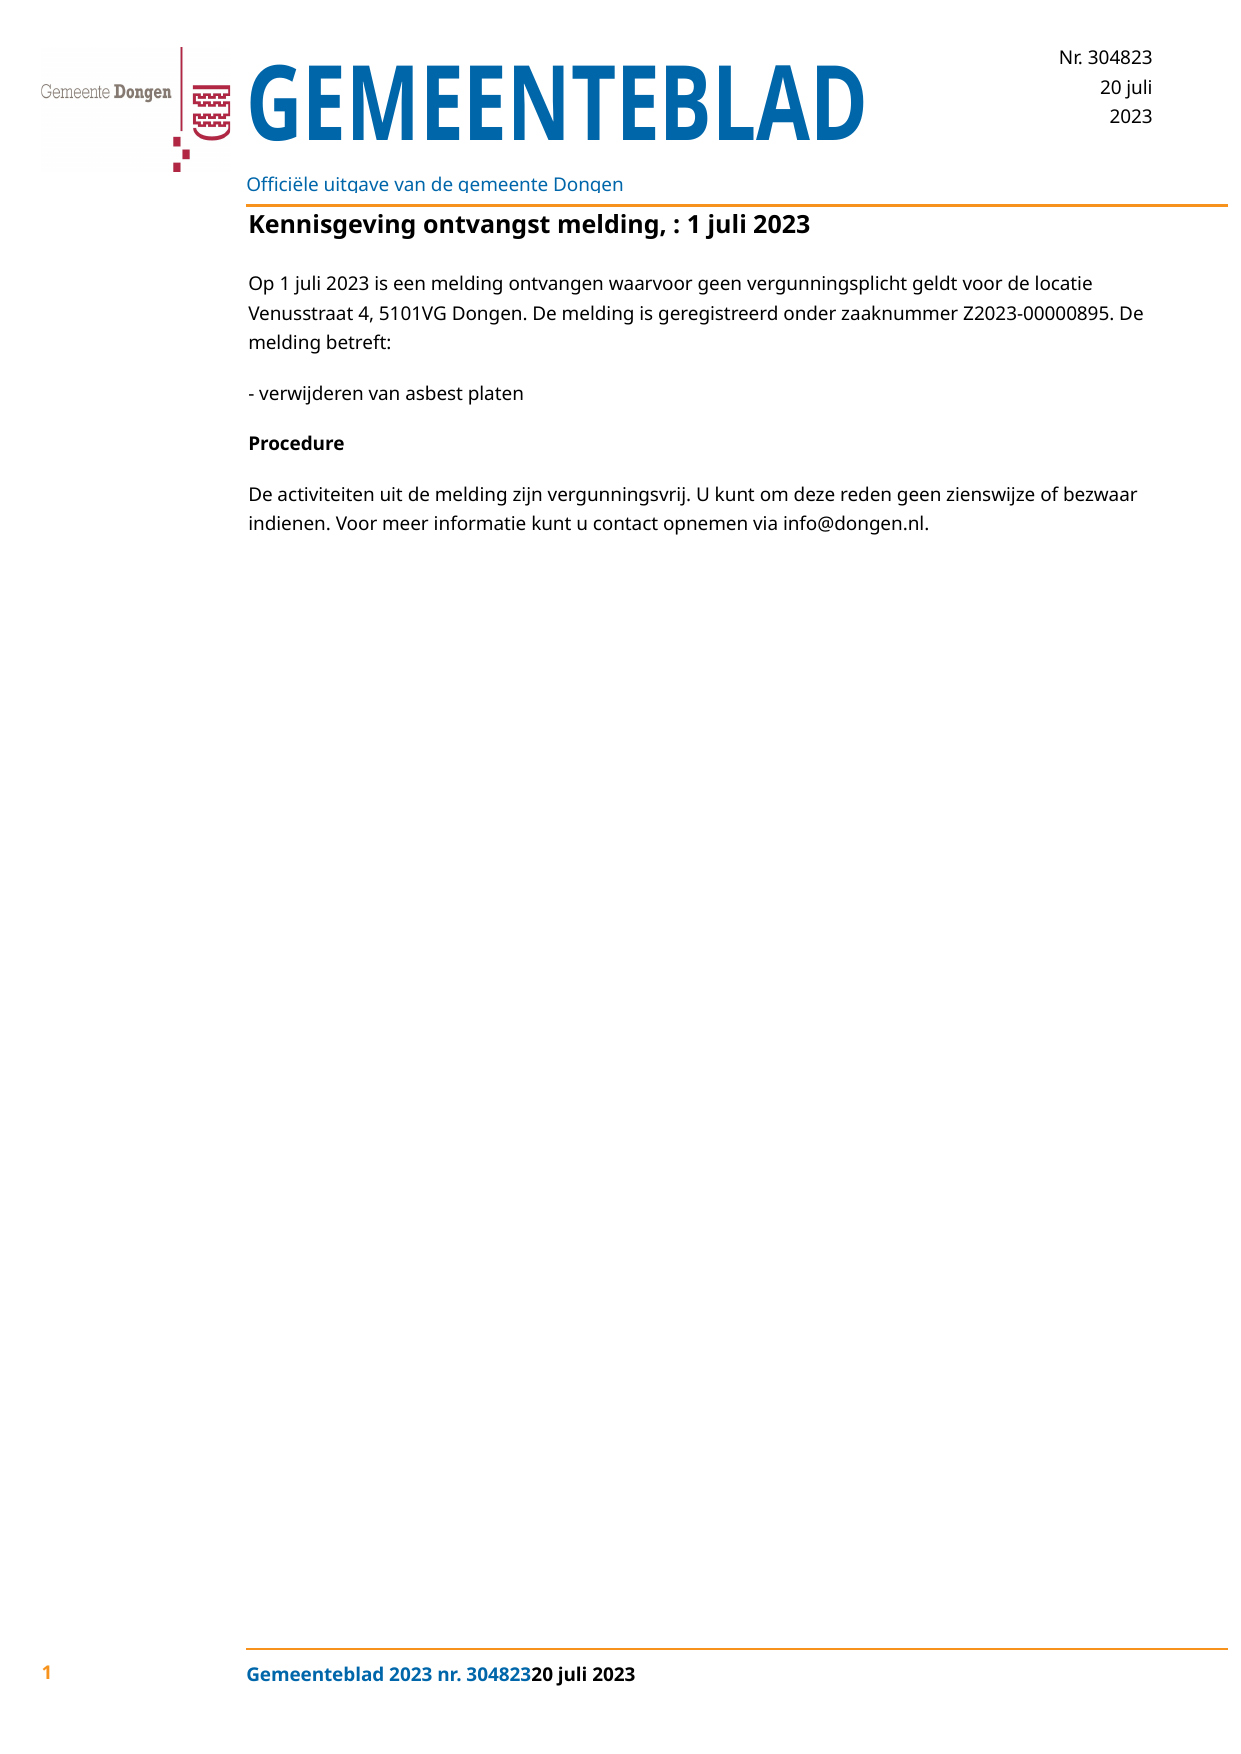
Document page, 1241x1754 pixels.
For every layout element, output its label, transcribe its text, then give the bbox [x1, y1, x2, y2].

text Kennisgeving ontvangst melding, : 1 juli 2023 [248, 207, 1152, 241]
text De activiteiten uit de melding zijn vergunningsvrij. U kunt om deze reden geen zienswijze of bezwaar indienen. Voor meer informatie kunt u contact opnemen via info@dongen.nl. [248, 481, 1152, 536]
text Procedure [248, 430, 1152, 456]
text - verwijderen van asbest platen [248, 380, 1152, 406]
picture [41, 47, 231, 172]
text Op 1 juli 2023 is een melding ontvangen waarvoor geen vergunningsplicht geldt voor de locatie Venusstraat 4, 5101VG Dongen. De melding is geregistreerd onder zaaknummer Z2023-00000895. De melding betreft: [248, 270, 1152, 355]
